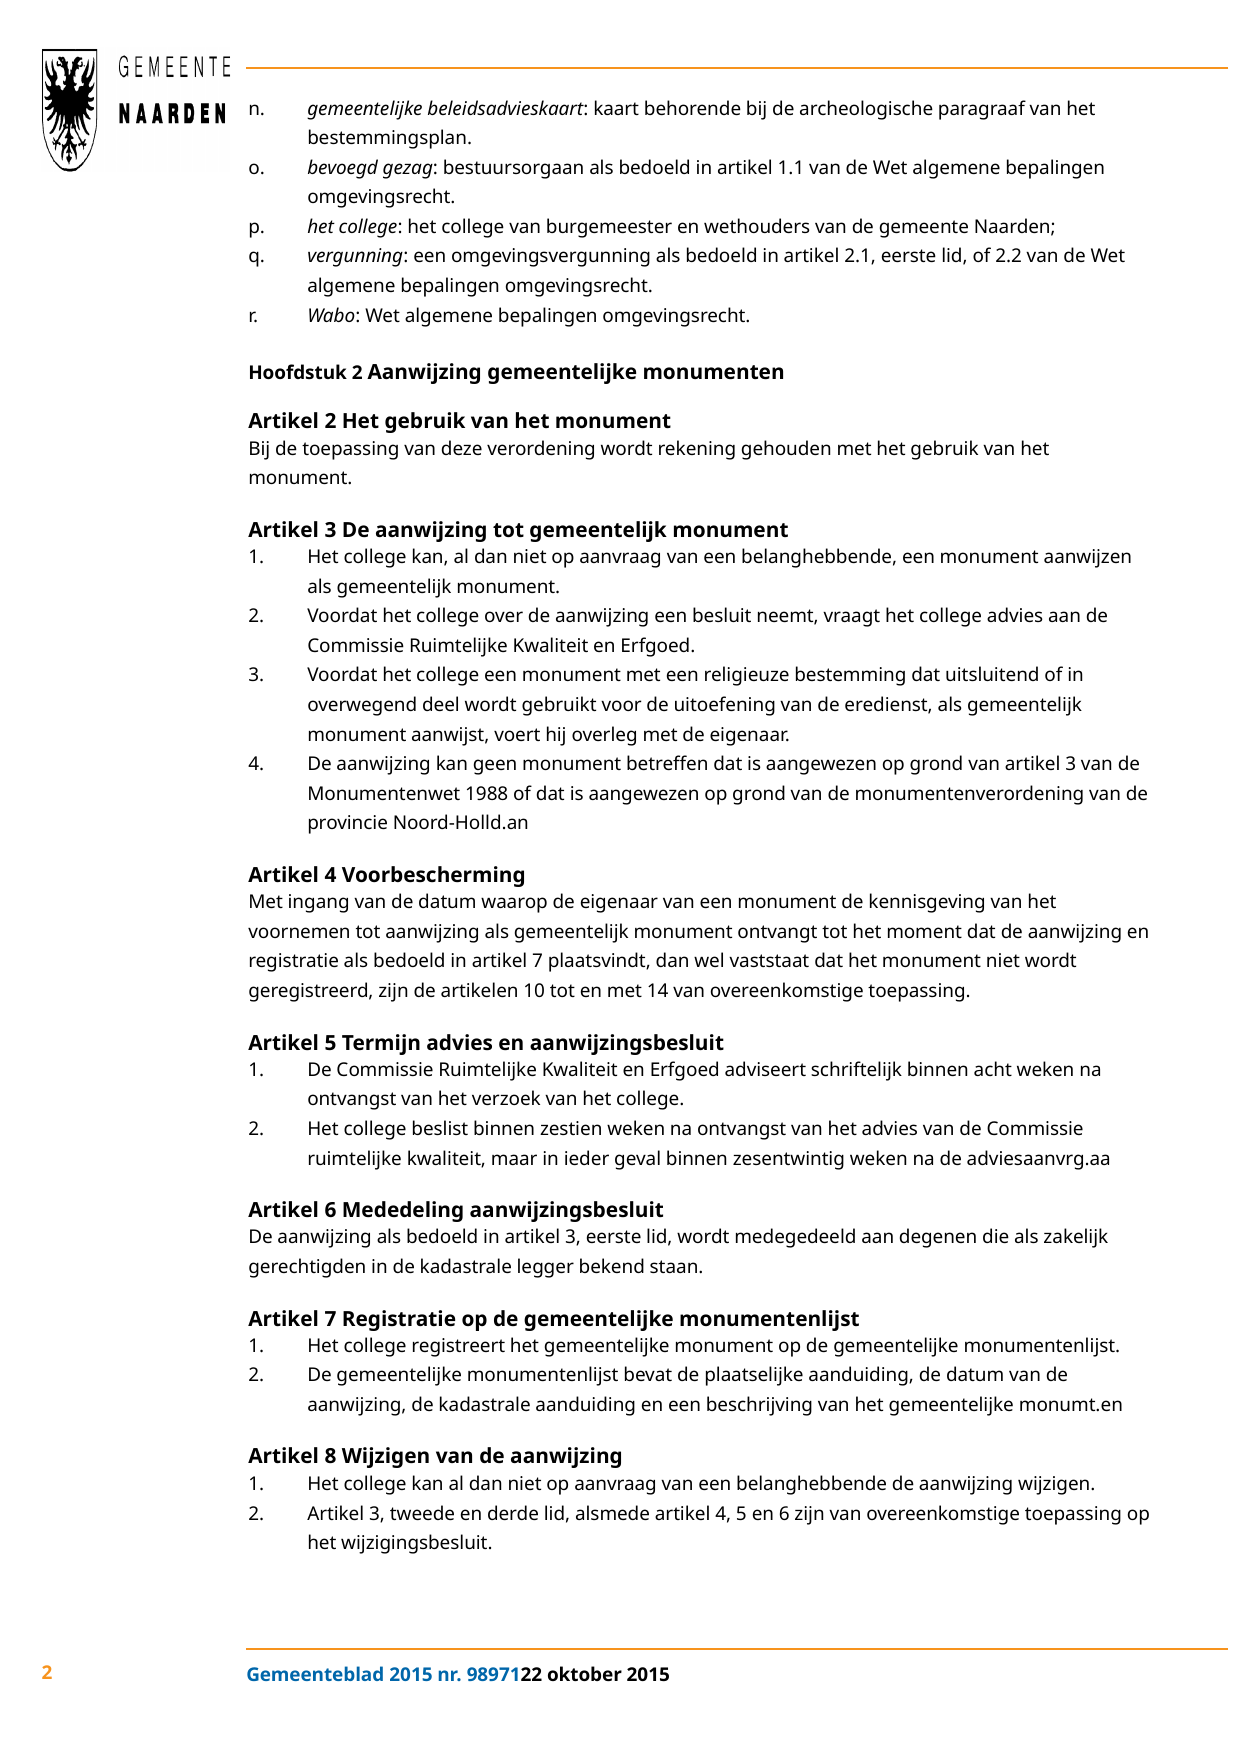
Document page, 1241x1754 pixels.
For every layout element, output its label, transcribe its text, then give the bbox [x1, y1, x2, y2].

list vergunning: een omgevingsvergunning als bedoeld in artikel 2.1, eerste lid, of 2.2 van de Wet algemene bepalingen omgevingsrecht. [248, 243, 1152, 298]
list De aanwijzing kan geen monument betreffen dat is aangewezen op grond van artikel 3 van de Monumentenwet 1988 of dat is aangewezen op grond van de monumentenverordening van de provincie Noord-Holld.an [248, 750, 1152, 835]
list gemeentelijke beleidsadvieskaart: kaart behorende bij de archeologische paragraaf van het bestemmingsplan. [248, 95, 1152, 150]
list De gemeentelijke monumentenlijst bevat de plaatselijke aanduiding, de datum van de aanwijzing, de kadastrale aanduiding en een beschrijving van het gemeentelijke monumt.en [248, 1362, 1152, 1417]
text De aanwijzing als bedoeld in artikel 3, eerste lid, wordt medegedeeld aan degenen die als zakelijk gerechtigden in de kadastrale legger bekend staan. [248, 1224, 1152, 1279]
text Artikel 6 Mededeling aanwijzingsbesluit [248, 1195, 1152, 1224]
list Het college kan, al dan niet op aanvraag van een belanghebbende, een monument aanwijzen als gemeentelijk monument. [248, 543, 1152, 599]
text Met ingang van de datum waarop de eigenaar van een monument de kennisgeving van het voornemen tot aanwijzing als gemeentelijk monument ontvangt tot het moment dat de aanwijzing en registratie als bedoeld in artikel 7 plaatsvindt, dan wel vaststaat dat het monument niet wordt geregistreerd, zijn de artikelen 10 tot en met 14 van overeenkomstige toepassing. [248, 888, 1152, 1003]
list Het college beslist binnen zestien weken na ontvangst van het advies van de Commissie ruimtelijke kwaliteit, maar in ieder geval binnen zesentwintig weken na de adviesaanvrg.aa [248, 1115, 1152, 1171]
text Hoofdstuk 2 Aanwijzing gemeentelijke monumenten [248, 357, 1152, 386]
text Bij de toepassing van deze verordening wordt rekening gehouden met het gebruik van het monument. [248, 435, 1152, 490]
text Artikel 4 Voorbescherming [248, 860, 1152, 888]
list Wabo: Wet algemene bepalingen omgevingsrecht. [248, 302, 1152, 328]
text Artikel 5 Termijn advies en aanwijzingsbesluit [248, 1028, 1152, 1056]
picture [41, 47, 231, 172]
list Voordat het college over de aanwijzing een besluit neemt, vraagt het college advies aan de Commissie Ruimtelijke Kwaliteit en Erfgoed. [248, 602, 1152, 658]
list Artikel 3, tweede en derde lid, alsmede artikel 4, 5 en 6 zijn van overeenkomstige toepassing op het wijzigingsbesluit. [248, 1500, 1152, 1555]
list Het college kan al dan niet op aanvraag van een belanghebbende de aanwijzing wijzigen. [248, 1470, 1152, 1496]
list De Commissie Ruimtelijke Kwaliteit en Erfgoed adviseert schriftelijk binnen acht weken na ontvangst van het verzoek van het college. [248, 1056, 1152, 1111]
text Artikel 7 Registratie op de gemeentelijke monumentenlijst [248, 1304, 1152, 1332]
text Artikel 8 Wijzigen van de aanwijzing [248, 1442, 1152, 1470]
text Artikel 2 Het gebruik van het monument [248, 406, 1152, 435]
text Artikel 3 De aanwijzing tot gemeentelijk monument [248, 515, 1152, 543]
list Het college registreert het gemeentelijke monument op de gemeentelijke monumentenlijst. [248, 1332, 1152, 1358]
list bevoegd gezag: bestuursorgaan als bedoeld in artikel 1.1 van de Wet algemene bepalingen omgevingsrecht. [248, 154, 1152, 209]
list Voordat het college een monument met een religieuze bestemming dat uitsluitend of in overwegend deel wordt gebruikt voor de uitoefening van de eredienst, als gemeentelijk monument aanwijst, voert hij overleg met de eigenaar. [248, 662, 1152, 747]
list het college: het college van burgemeester en wethouders van de gemeente Naarden; [248, 213, 1152, 239]
